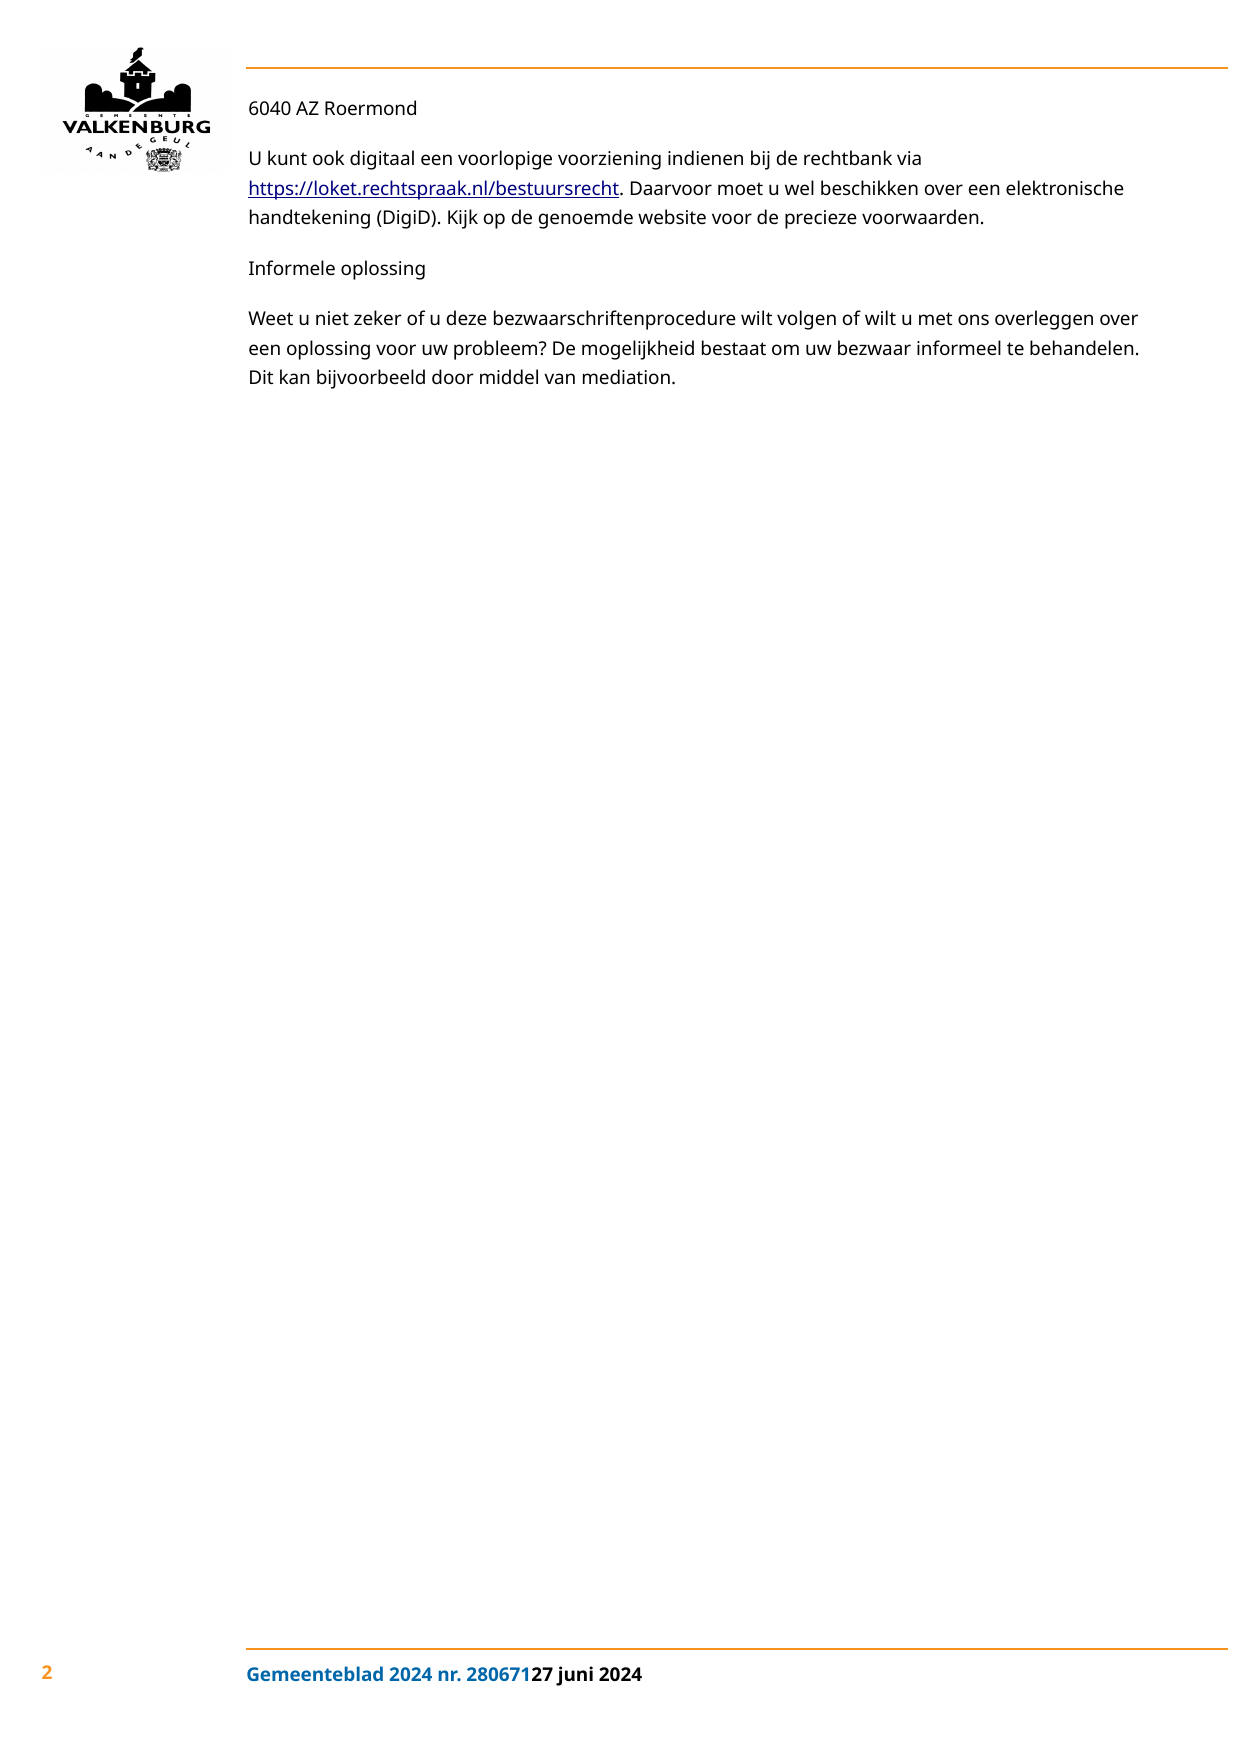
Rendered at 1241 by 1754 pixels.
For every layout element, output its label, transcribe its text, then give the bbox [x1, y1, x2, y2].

text Informele oplossing [248, 255, 1152, 281]
picture [41, 47, 231, 172]
text U kunt ook digitaal een voorlopige voorziening indienen bij de rechtbank via https://loket.rechtspraak.nl/bestuursrecht. Daarvoor moet u wel beschikken over een elektronische handtekening (DigiD). Kijk op de genoemde website voor de precieze voorwaarden. [248, 145, 1152, 230]
text 6040 AZ Roermond [248, 95, 1152, 121]
text Weet u niet zeker of u deze bezwaarschriftenprocedure wilt volgen of wilt u met ons overleggen over een oplossing voor uw probleem? De mogelijkheid bestaat om uw bezwaar informeel te behandelen. Dit kan bijvoorbeeld door middel van mediation. [248, 305, 1152, 390]
